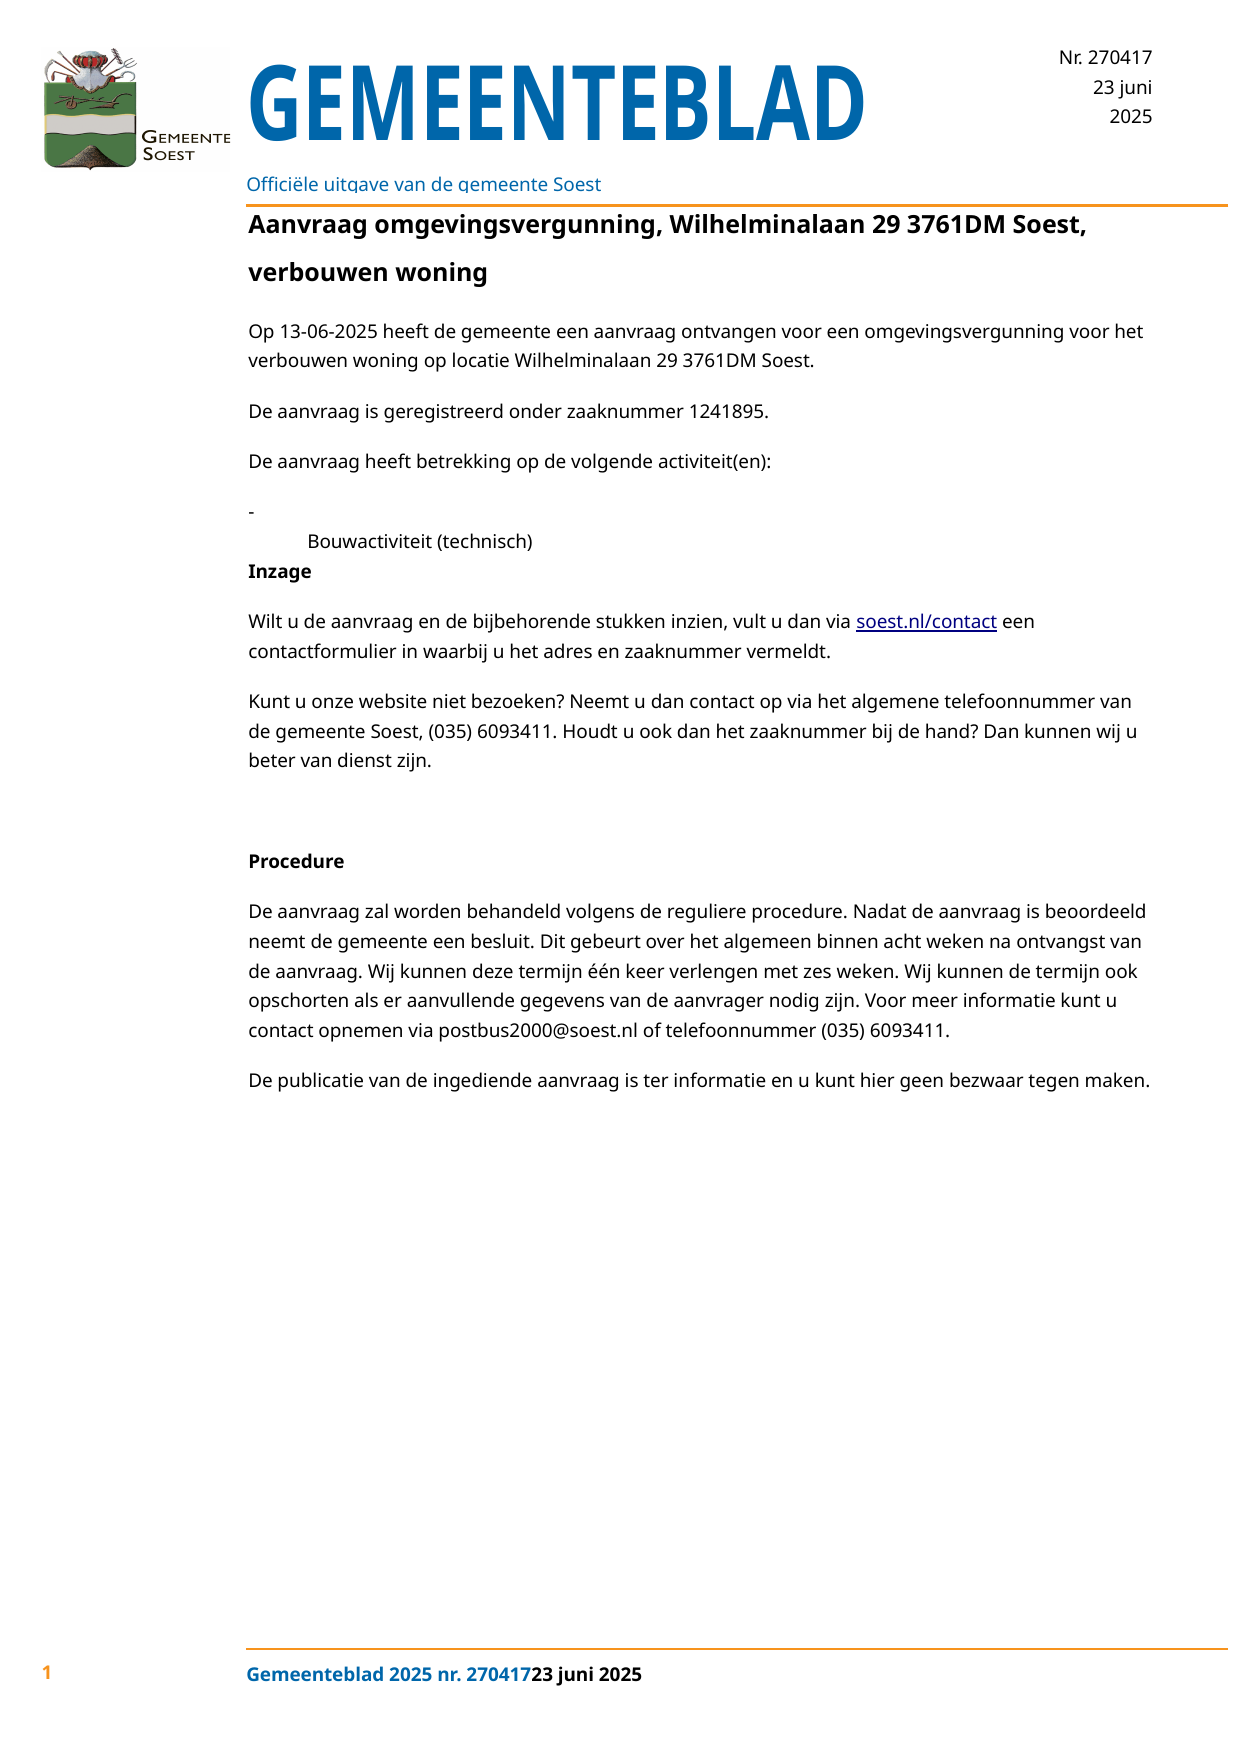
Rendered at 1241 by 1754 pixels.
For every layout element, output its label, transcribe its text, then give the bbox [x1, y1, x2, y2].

text De aanvraag zal worden behandeld volgens de reguliere procedure. Nadat de aanvraag is beoordeeld neemt de gemeente een besluit. Dit gebeurt over het algemeen binnen acht weken na ontvangst van de aanvraag. Wij kunnen deze termijn één keer verlengen met zes weken. Wij kunnen de termijn ook opschorten als er aanvullende gegevens van de aanvrager nodig zijn. Voor meer informatie kunt u contact opnemen via postbus2000@soest.nl of telefoonnummer (035) 6093411. [248, 899, 1152, 1043]
text De aanvraag heeft betrekking op de volgende activiteit(en): [248, 448, 1152, 474]
text Wilt u de aanvraag en de bijbehorende stukken inzien, vult u dan via soest.nl/contact een contactformulier in waarbij u het adres en zaaknummer vermeldt. [248, 608, 1152, 664]
text De publicatie van de ingediende aanvraag is ter informatie en u kunt hier geen bezwaar tegen maken. [248, 1067, 1152, 1093]
text Aanvraag omgevingsvergunning, Wilhelminalaan 29 3761DM Soest, verbouwen woning [248, 207, 1152, 288]
list Bouwactiviteit (technisch) [248, 528, 1152, 554]
text Op 13-06-2025 heeft de gemeente een aanvraag ontvangen voor een omgevingsvergunning voor het verbouwen woning op locatie Wilhelminalaan 29 3761DM Soest. [248, 318, 1152, 373]
text Procedure [248, 848, 1152, 874]
text Inzage [248, 558, 1152, 584]
picture [41, 47, 231, 172]
text De aanvraag is geregistreerd onder zaaknummer 1241895. [248, 398, 1152, 424]
text Kunt u onze website niet bezoeken? Neemt u dan contact op via het algemene telefoonnummer van de gemeente Soest, (035) 6093411. Houdt u ook dan het zaaknummer bij de hand? Dan kunnen wij u beter van dienst zijn. [248, 688, 1152, 773]
